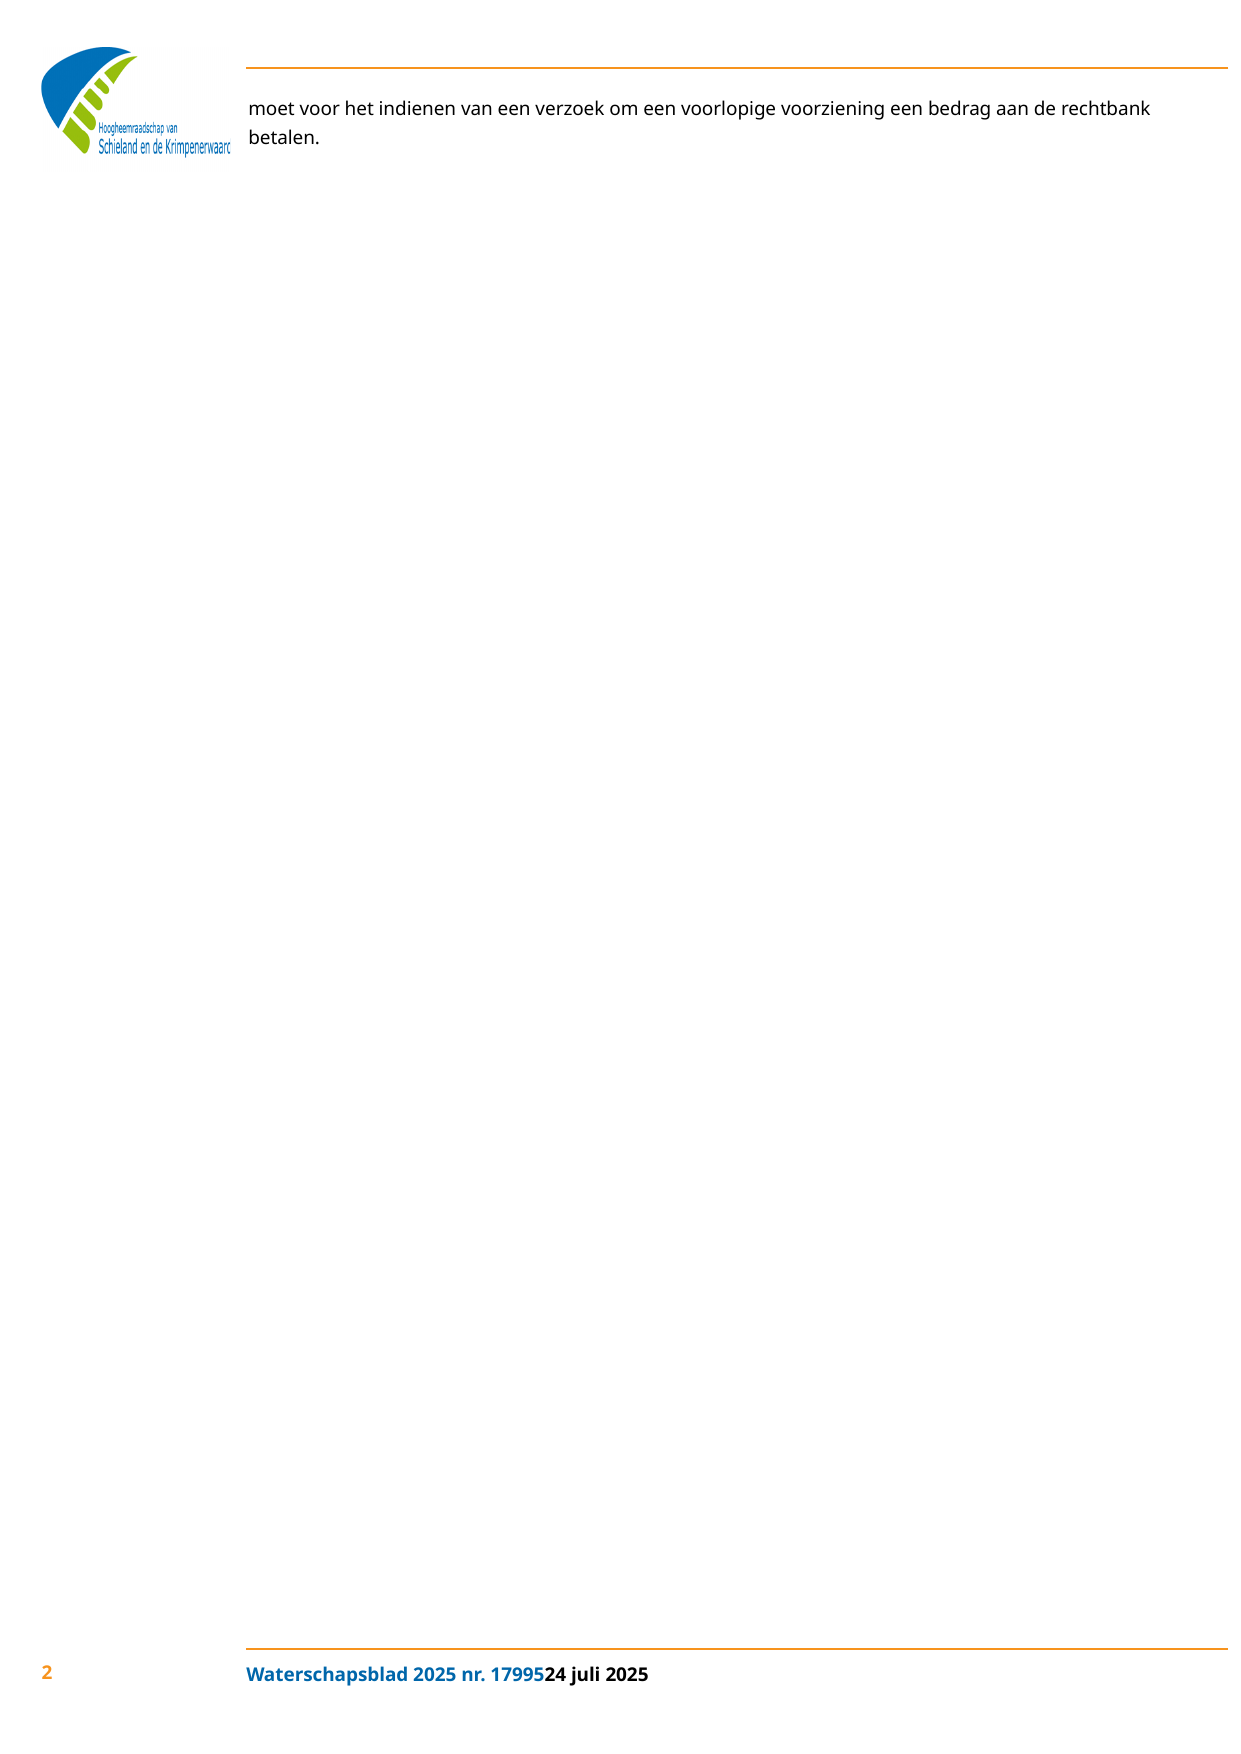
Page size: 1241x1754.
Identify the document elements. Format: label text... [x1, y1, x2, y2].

picture [41, 47, 231, 172]
text moet voor het indienen van een verzoek om een voorlopige voorziening een bedrag aan de rechtbank betalen. [248, 95, 1152, 150]
